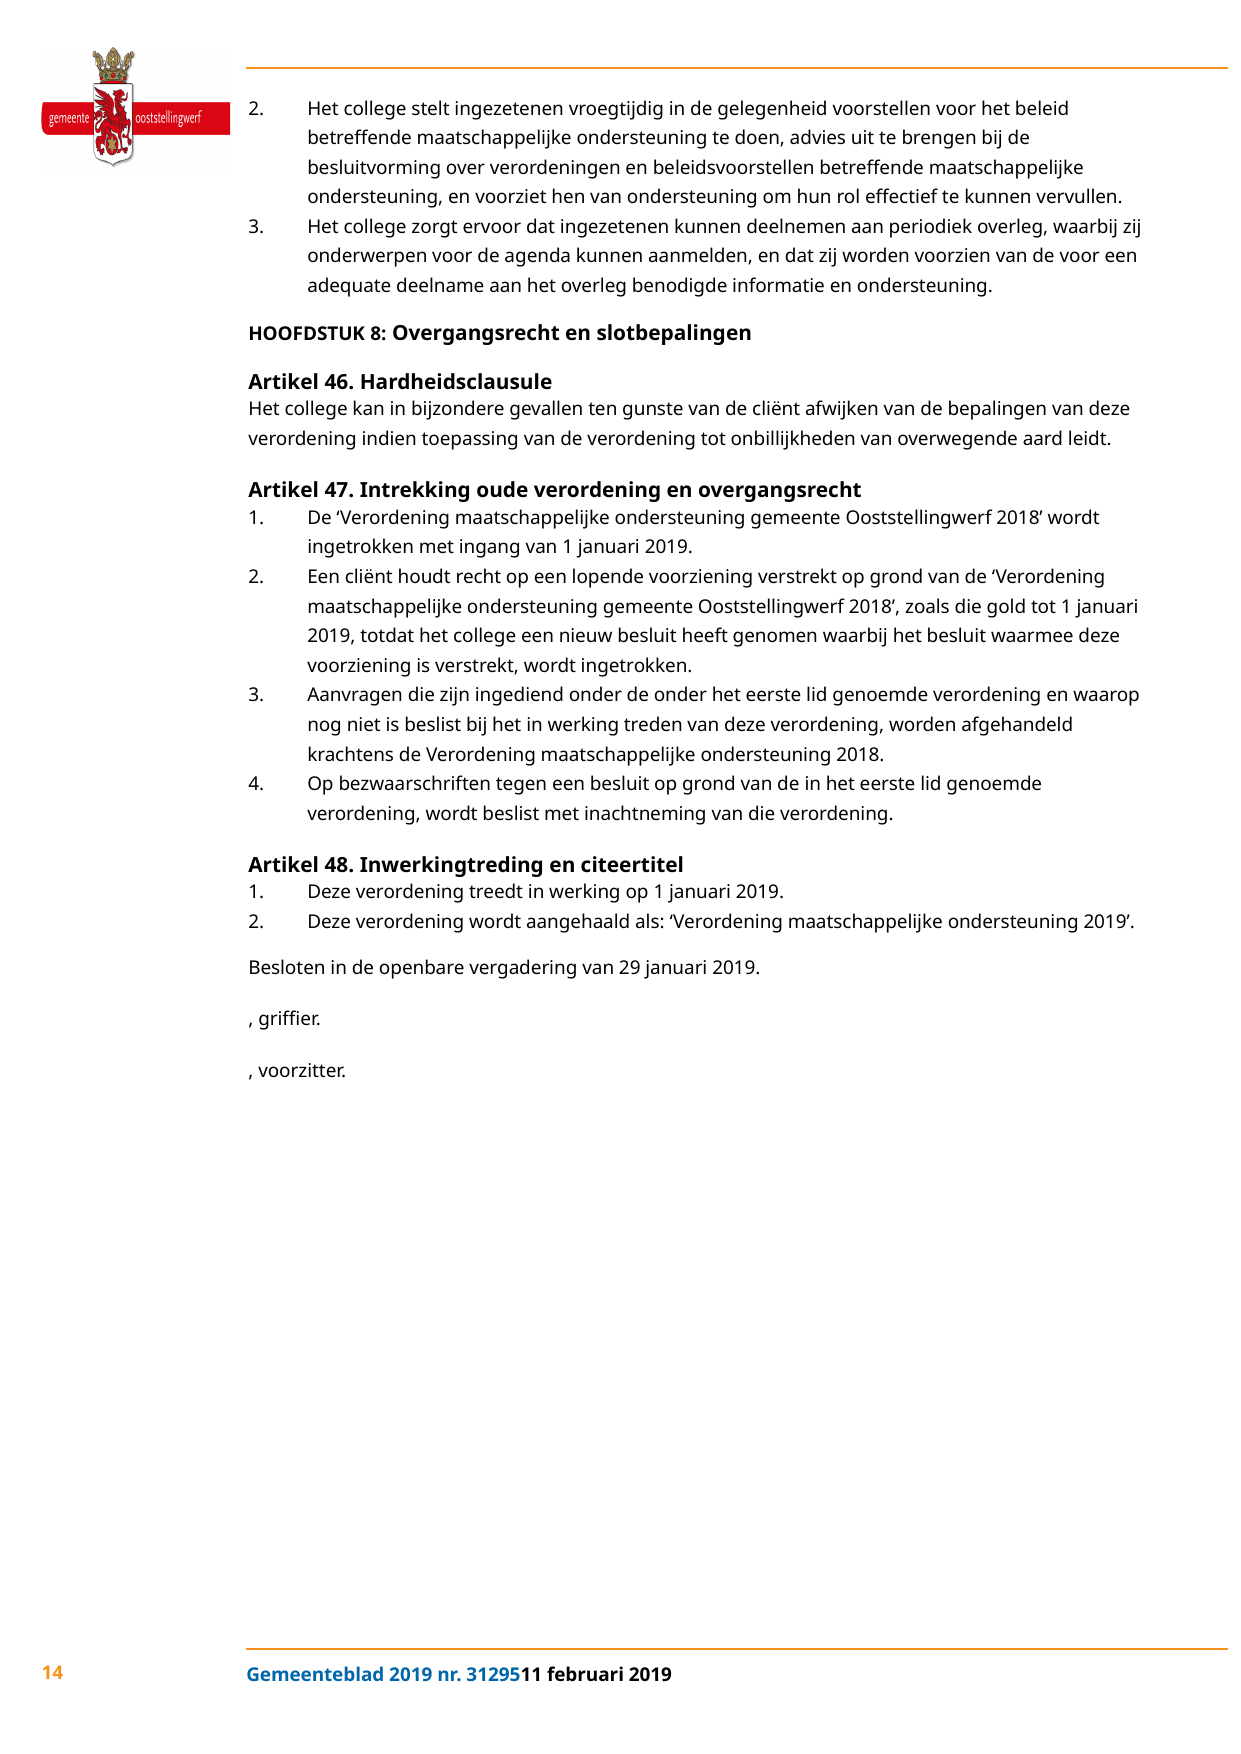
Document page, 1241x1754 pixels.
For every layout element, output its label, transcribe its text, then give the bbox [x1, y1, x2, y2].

list Deze verordening wordt aangehaald als: ‘Verordening maatschappelijke ondersteuning 2019’. [248, 908, 1152, 934]
list Aanvragen die zijn ingediend onder de onder het eerste lid genoemde verordening en waarop nog niet is beslist bij het in werking treden van deze verordening, worden afgehandeld krachtens de Verordening maatschappelijke ondersteuning 2018. [248, 682, 1152, 766]
text Artikel 47. Intrekking oude verordening en overgangsrecht [248, 476, 1152, 504]
text , griffier. [248, 1005, 1152, 1031]
text Artikel 48. Inwerkingtreding en citeertitel [248, 850, 1152, 879]
list Het college stelt ingezetenen vroegtijdig in de gelegenheid voorstellen voor het beleid betreffende maatschappelijke ondersteuning te doen, advies uit te brengen bij de besluitvorming over verordeningen en beleidsvoorstellen betreffende maatschappelijke ondersteuning, en voorziet hen van ondersteuning om hun rol effectief te kunnen vervullen. [248, 95, 1152, 209]
list Op bezwaarschriften tegen een besluit op grond van de in het eerste lid genoemde verordening, wordt beslist met inachtneming van die verordening. [248, 770, 1152, 826]
text Het college kan in bijzondere gevallen ten gunste van de cliënt afwijken van de bepalingen van deze verordening indien toepassing van de verordening tot onbillijkheden van overwegende aard leidt. [248, 396, 1152, 451]
list Het college zorgt ervoor dat ingezetenen kunnen deelnemen aan periodiek overleg, waarbij zij onderwerpen voor de agenda kunnen aanmelden, en dat zij worden voorzien van de voor een adequate deelname aan het overleg benodigde informatie en ondersteuning. [248, 213, 1152, 298]
list Een cliënt houdt recht op een lopende voorziening verstrekt op grond van de ‘Verordening maatschappelijke ondersteuning gemeente Ooststellingwerf 2018’, zoals die gold tot 1 januari 2019, totdat het college een nieuw besluit heeft genomen waarbij het besluit waarmee deze voorziening is verstrekt, wordt ingetrokken. [248, 563, 1152, 678]
text HOOFDSTUK 8: Overgangsrecht en slotbepalingen [248, 318, 1152, 346]
text Besloten in de openbare vergadering van 29 januari 2019. [248, 954, 1152, 980]
list Deze verordening treedt in werking op 1 januari 2019. [248, 879, 1152, 904]
list De ‘Verordening maatschappelijke ondersteuning gemeente Ooststellingwerf 2018’ wordt ingetrokken met ingang van 1 januari 2019. [248, 504, 1152, 559]
text , voorzitter. [248, 1057, 1152, 1083]
picture [41, 47, 231, 172]
text Artikel 46. Hardheidsclausule [248, 367, 1152, 396]
